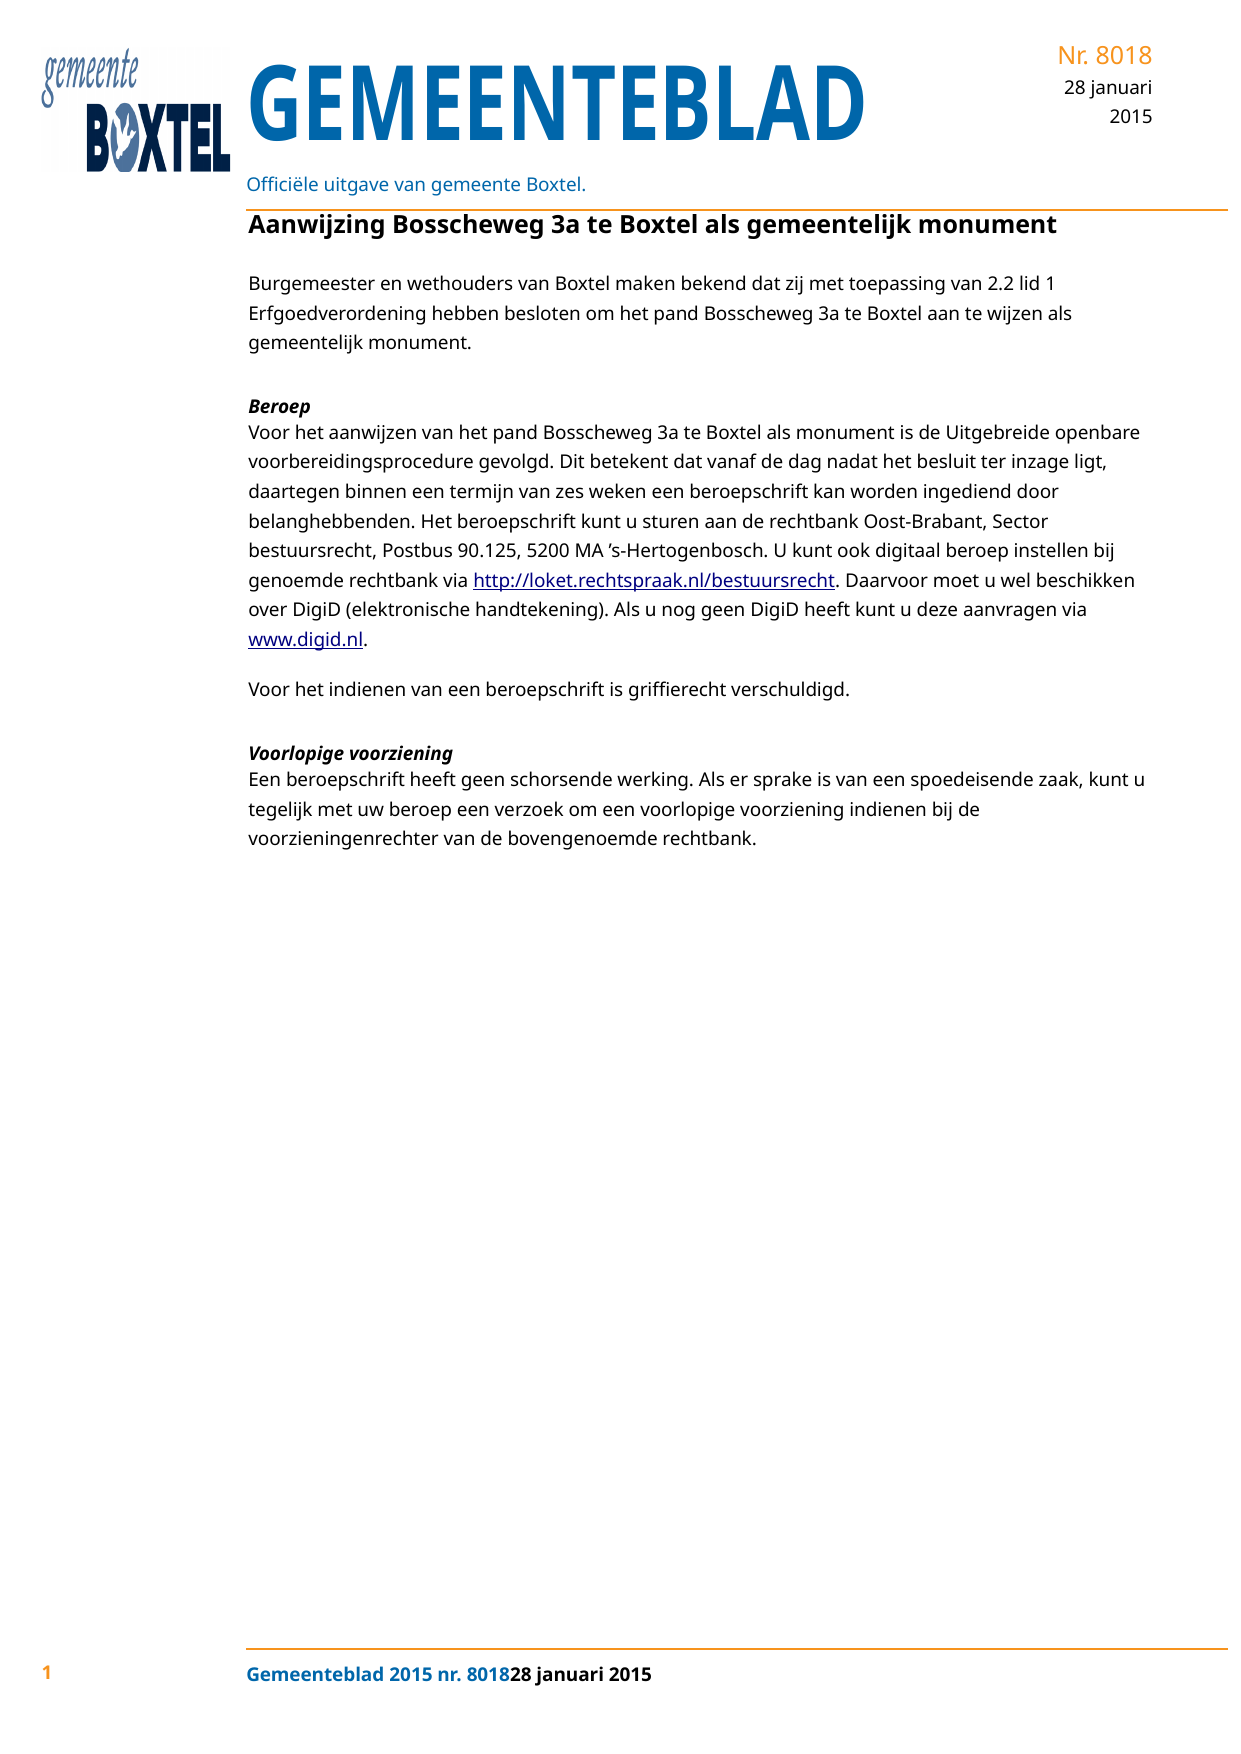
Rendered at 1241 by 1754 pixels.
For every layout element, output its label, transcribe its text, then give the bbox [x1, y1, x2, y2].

text Voor het aanwijzen van het pand Bosscheweg 3a te Boxtel als monument is de Uitgebreide openbare voorbereidingsprocedure gevolgd. Dit betekent dat vanaf de dag nadat het besluit ter inzage ligt, daartegen binnen een termijn van zes weken een beroepschrift kan worden ingediend door belanghebbenden. Het beroepschrift kunt u sturen aan de rechtbank Oost-Brabant, Sector bestuursrecht, Postbus 90.125, 5200 MA ’s-Hertogenbosch. U kunt ook digitaal beroep instellen bij genoemde rechtbank via http://loket.rechtspraak.nl/bestuursrecht. Daarvoor moet u wel beschikken over DigiD (elektronische handtekening). Als u nog geen DigiD heeft kunt u deze aanvragen via www.digid.nl. [248, 419, 1152, 652]
text Burgemeester en wethouders van Boxtel maken bekend dat zij met toepassing van 2.2 lid 1 Erfgoedverordening hebben besloten om het pand Bosscheweg 3a te Boxtel aan te wijzen als gemeentelijk monument. [248, 270, 1152, 355]
picture [41, 47, 231, 172]
text Voorlopige voorziening [248, 741, 1152, 766]
text Beroep [248, 393, 1152, 419]
text Een beroepschrift heeft geen schorsende werking. Als er sprake is van een spoedeisende zaak, kunt u tegelijk met uw beroep een verzoek om een voorlopige voorziening indienen bij de voorzieningenrechter van de bovengenoemde rechtbank. [248, 766, 1152, 851]
text Voor het indienen van een beroepschrift is griffierecht verschuldigd. [248, 677, 1152, 702]
text Aanwijzing Bosscheweg 3a te Boxtel als gemeentelijk monument [248, 211, 1152, 241]
